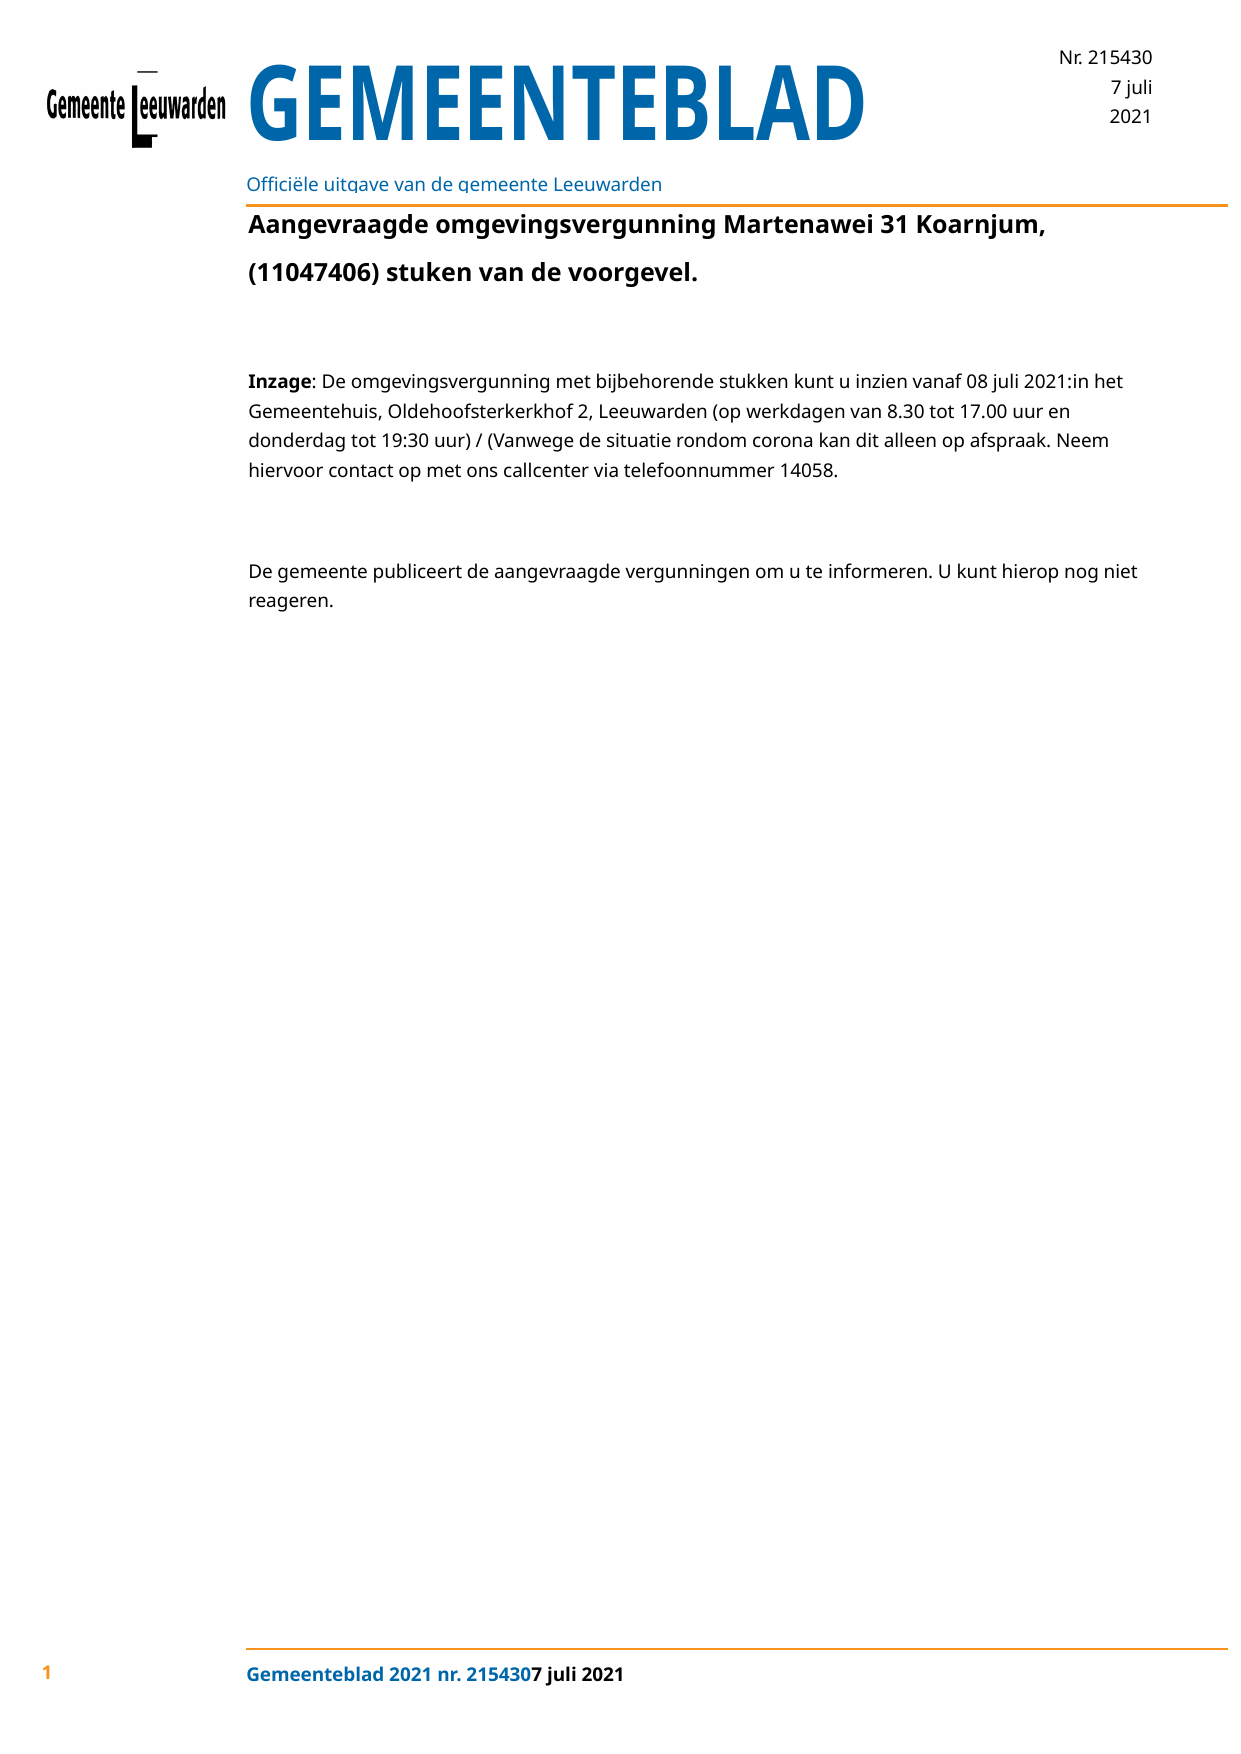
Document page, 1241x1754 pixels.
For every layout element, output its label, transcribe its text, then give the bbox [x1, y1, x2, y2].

text De gemeente publiceert de aangevraagde vergunningen om u te informeren. U kunt hierop nog niet reageren. [248, 558, 1152, 613]
text Inzage: De omgevingsvergunning met bijbehorende stukken kunt u inzien vanaf 08 juli 2021:in het Gemeentehuis, Oldehoofsterkerkhof 2, Leeuwarden (op werkdagen van 8.30 tot 17.00 uur en donderdag tot 19:30 uur) / (Vanwege de situatie rondom corona kan dit alleen op afspraak. Neem hiervoor contact op met ons callcenter via telefoonnummer 14058. [248, 368, 1152, 483]
text Aangevraagde omgevingsvergunning Martenawei 31 Koarnjum, (11047406) stuken van de voorgevel. [248, 207, 1152, 288]
picture [41, 47, 231, 172]
